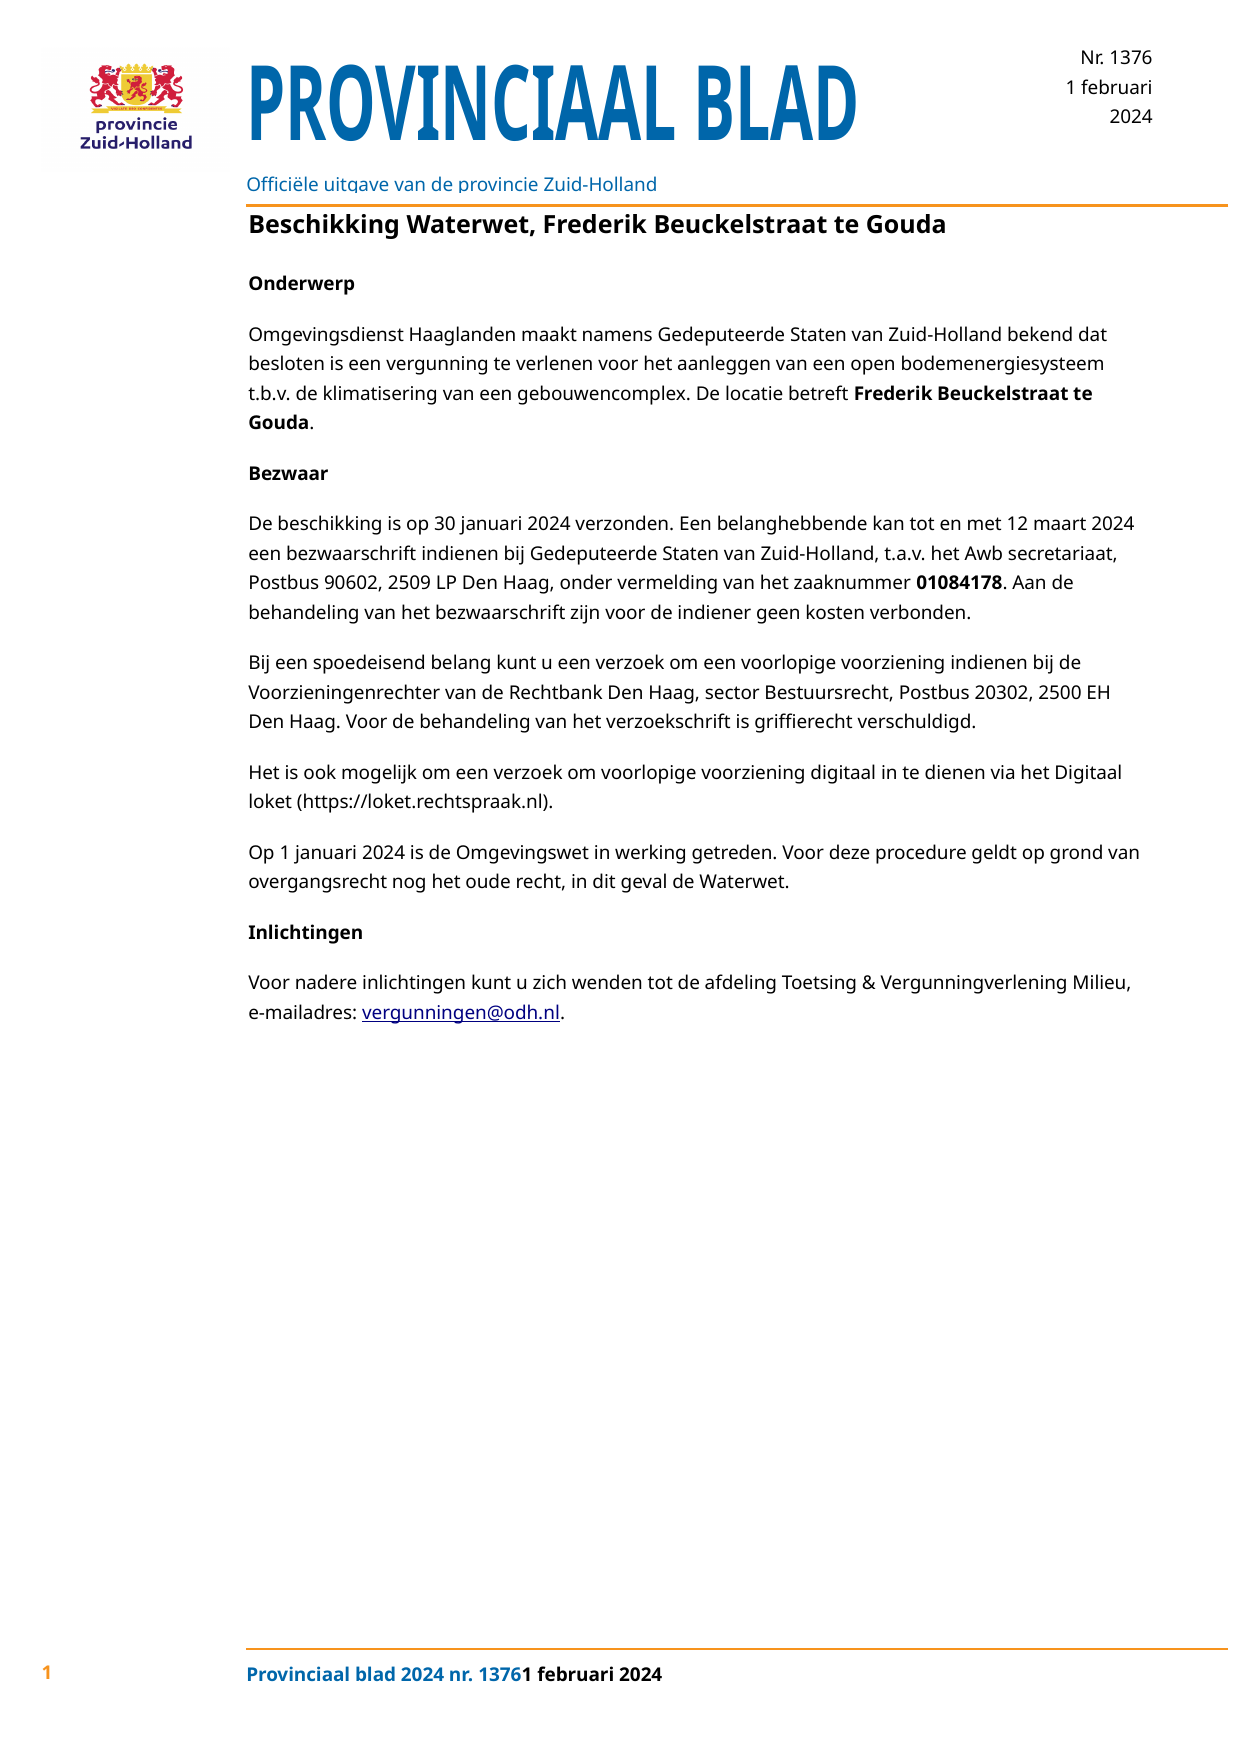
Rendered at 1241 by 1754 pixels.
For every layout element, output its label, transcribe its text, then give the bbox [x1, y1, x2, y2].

text Op 1 januari 2024 is de Omgevingswet in werking getreden. Voor deze procedure geldt op grond van overgangsrecht nog het oude recht, in dit geval de Waterwet. [248, 839, 1152, 894]
text Bij een spoedeisend belang kunt u een verzoek om een voorlopige voorziening indienen bij de Voorzieningenrechter van de Rechtbank Den Haag, sector Bestuursrecht, Postbus 20302, 2500 EH Den Haag. Voor de behandeling van het verzoekschrift is griffierecht verschuldigd. [248, 649, 1152, 734]
text Omgevingsdienst Haaglanden maakt namens Gedeputeerde Staten van Zuid-Holland bekend dat besloten is een vergunning te verlenen voor het aanleggen van een open bodemenergiesysteem t.b.v. de klimatisering van een gebouwencomplex. De locatie betreft Frederik Beuckelstraat te Gouda. [248, 321, 1152, 435]
text Bezwaar [248, 460, 1152, 486]
text Inlichtingen [248, 919, 1152, 945]
picture [41, 47, 231, 172]
text De beschikking is op 30 januari 2024 verzonden. Een belanghebbende kan tot en met 12 maart 2024 een bezwaarschrift indienen bij Gedeputeerde Staten van Zuid-Holland, t.a.v. het Awb secretariaat, Postbus 90602, 2509 LP Den Haag, onder vermelding van het zaaknummer 01084178. Aan de behandeling van het bezwaarschrift zijn voor de indiener geen kosten verbonden. [248, 510, 1152, 625]
text Het is ook mogelijk om een verzoek om voorlopige voorziening digitaal in te dienen via het Digitaal loket (https://loket.rechtspraak.nl). [248, 759, 1152, 814]
text Beschikking Waterwet, Frederik Beuckelstraat te Gouda [248, 207, 1152, 241]
text Onderwerp [248, 270, 1152, 296]
text Voor nadere inlichtingen kunt u zich wenden tot de afdeling Toetsing & Vergunningverlening Milieu, e-mailadres: vergunningen@odh.nl. [248, 969, 1152, 1025]
